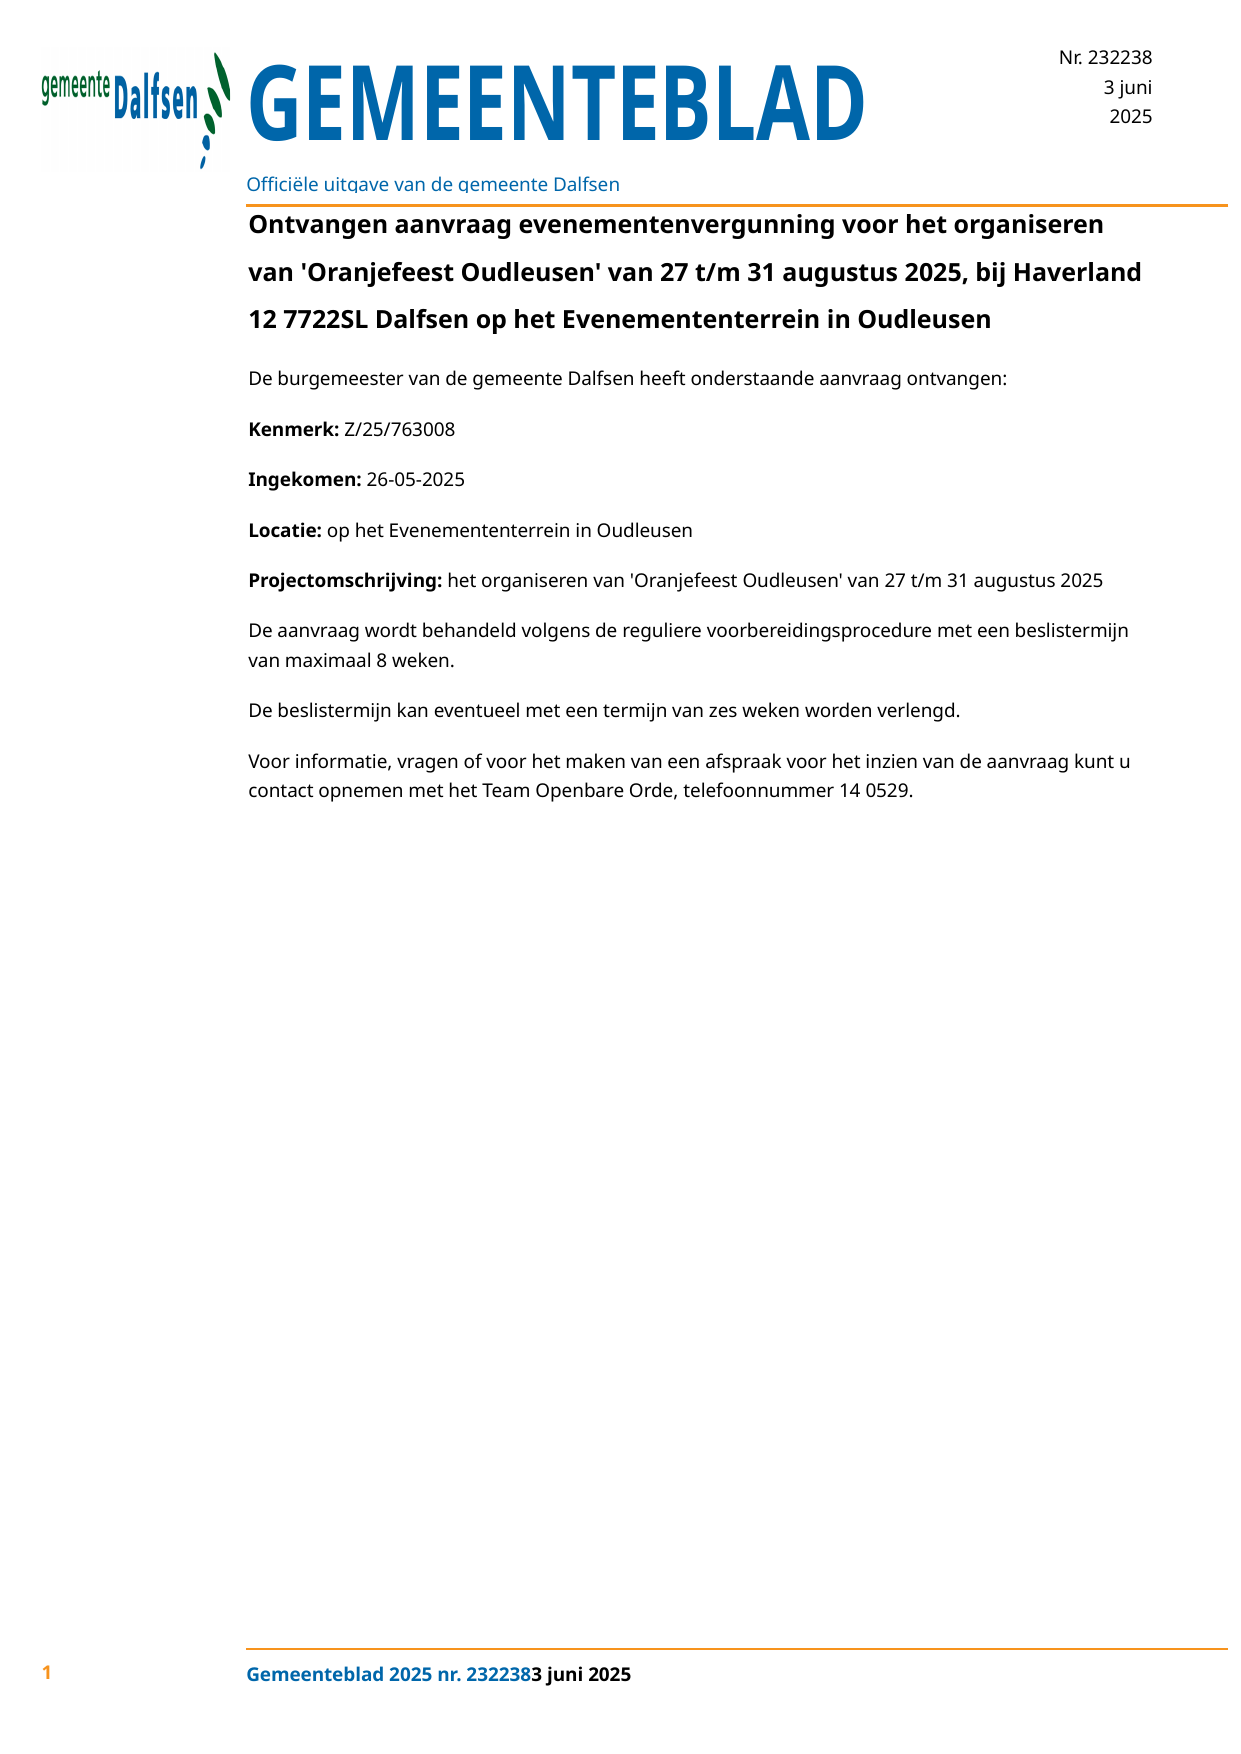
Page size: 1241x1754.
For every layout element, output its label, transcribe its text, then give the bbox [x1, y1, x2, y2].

text Voor informatie, vragen of voor het maken van een afspraak voor het inzien van de aanvraag kunt u contact opnemen met het Team Openbare Orde, telefoonnummer 14 0529. [248, 748, 1152, 803]
text De beslistermijn kan eventueel met een termijn van zes weken worden verlengd. [248, 698, 1152, 723]
text Ontvangen aanvraag evenementenvergunning voor het organiseren van 'Oranjefeest Oudleusen' van 27 t/m 31 augustus 2025, bij Haverland 12 7722SL Dalfsen op het Evenemententerrein in Oudleusen [248, 207, 1152, 336]
picture [41, 47, 231, 172]
text De burgemeester van de gemeente Dalfsen heeft onderstaande aanvraag ontvangen: [248, 366, 1152, 391]
text Locatie: op het Evenemententerrein in Oudleusen [248, 517, 1152, 542]
text Kenmerk: Z/25/763008 [248, 416, 1152, 442]
text De aanvraag wordt behandeld volgens de reguliere voorbereidingsprocedure met een beslistermijn van maximaal 8 weken. [248, 618, 1152, 673]
text Ingekomen: 26-05-2025 [248, 466, 1152, 492]
text Projectomschrijving: het organiseren van 'Oranjefeest Oudleusen' van 27 t/m 31 augustus 2025 [248, 567, 1152, 593]
